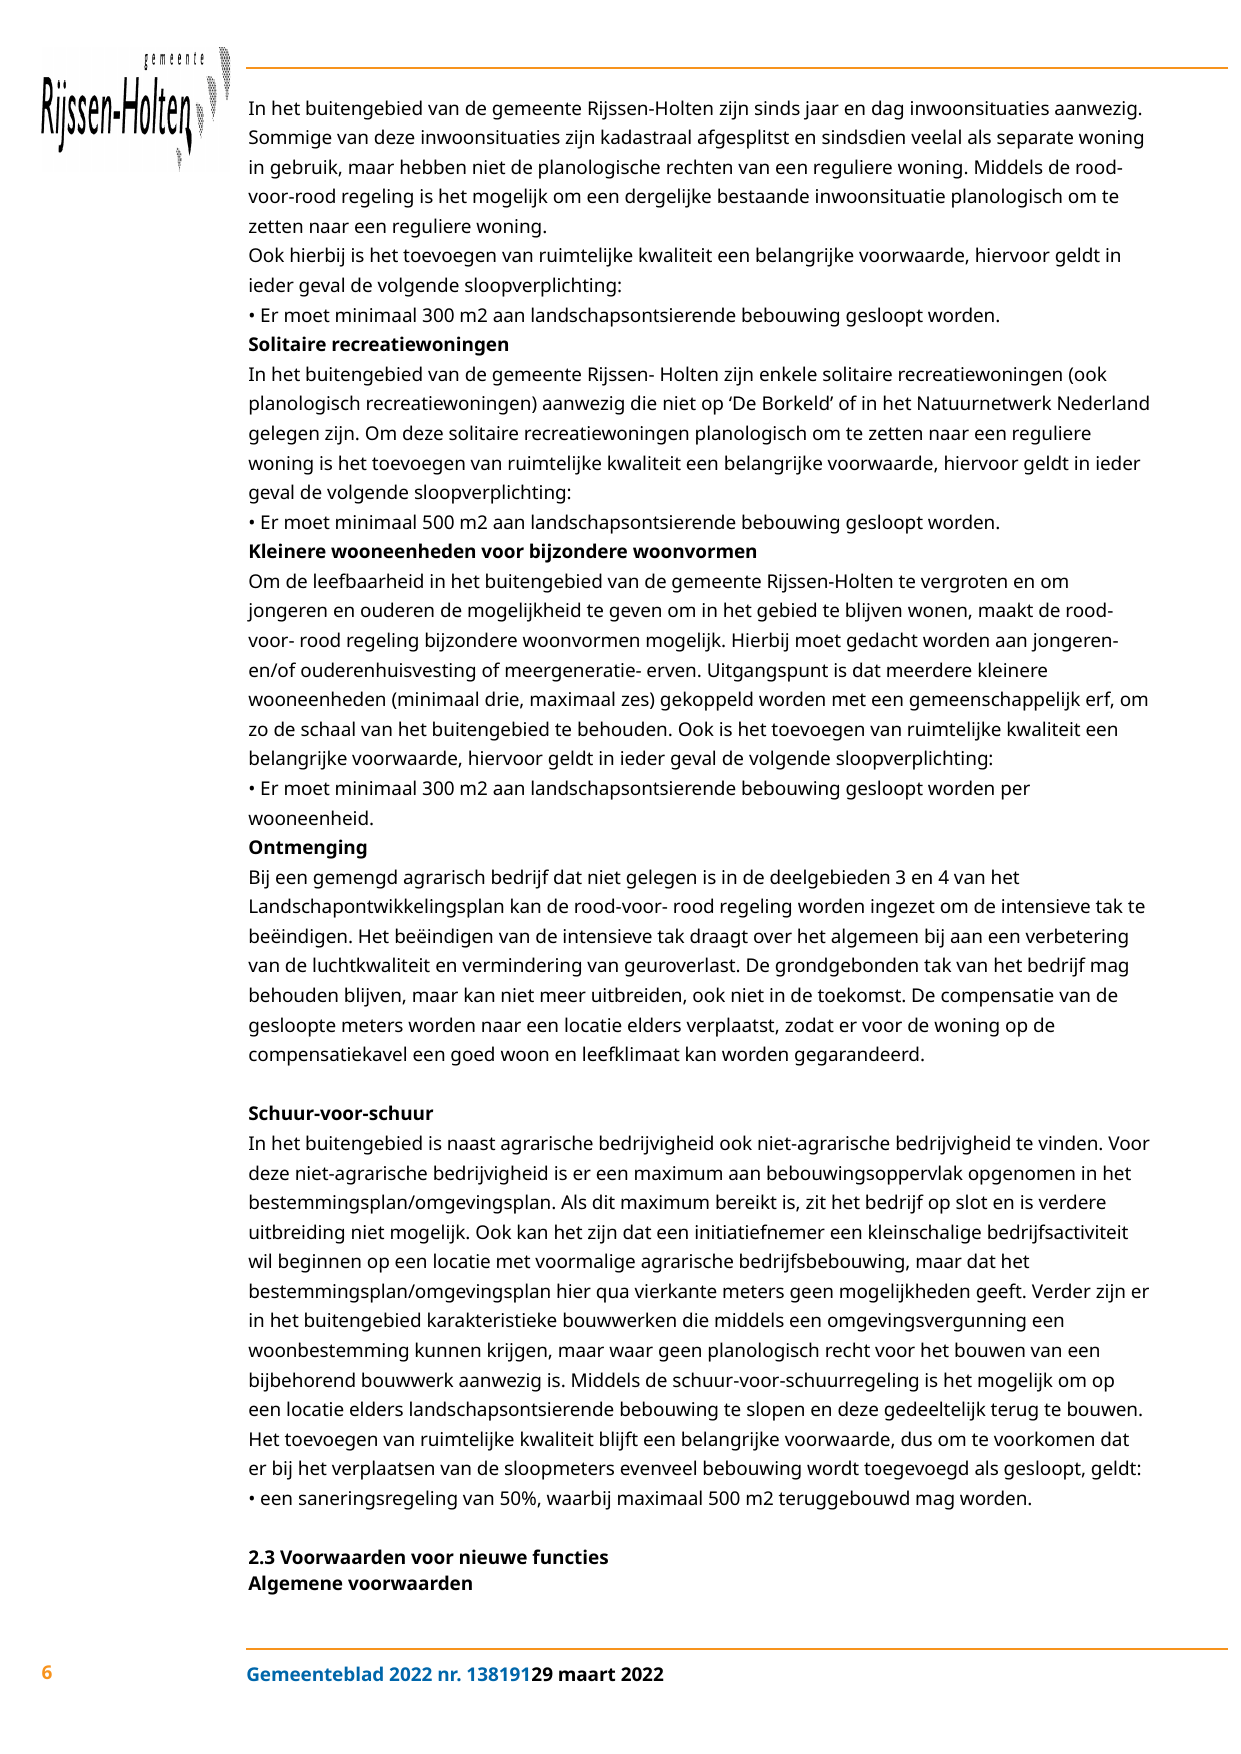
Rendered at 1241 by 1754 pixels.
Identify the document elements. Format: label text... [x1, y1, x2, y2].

text In het buitengebied van de gemeente Rijssen- Holten zijn enkele solitaire recreatiewoningen (ook planologisch recreatiewoningen) aanwezig die niet op ‘De Borkeld’ of in het Natuurnetwerk Nederland gelegen zijn. Om deze solitaire recreatiewoningen planologisch om te zetten naar een reguliere woning is het toevoegen van ruimtelijke kwaliteit een belangrijke voorwaarde, hiervoor geldt in ieder geval de volgende sloopverplichting: [248, 361, 1152, 505]
text Kleinere wooneenheden voor bijzondere woonvormen [248, 538, 1152, 564]
text Schuur-voor-schuur [248, 1101, 1152, 1126]
text Om de leefbaarheid in het buitengebied van de gemeente Rijssen-Holten te vergroten en om jongeren en ouderen de mogelijkheid te geven om in het gebied te blijven wonen, maakt de rood-voor- rood regeling bijzondere woonvormen mogelijk. Hierbij moet gedacht worden aan jongeren- en/of ouderenhuisvesting of meergeneratie- erven. Uitgangspunt is dat meerdere kleinere wooneenheden (minimaal drie, maximaal zes) gekoppeld worden met een gemeenschappelijk erf, om zo de schaal van het buitengebied te behouden. Ook is het toevoegen van ruimtelijke kwaliteit een belangrijke voorwaarde, hiervoor geldt in ieder geval de volgende sloopverplichting: [248, 568, 1152, 771]
picture [41, 47, 231, 172]
text Bij een gemengd agrarisch bedrijf dat niet gelegen is in de deelgebieden 3 en 4 van het Landschapontwikkelingsplan kan de rood-voor- rood regeling worden ingezet om de intensieve tak te beëindigen. Het beëindigen van de intensieve tak draagt over het algemeen bij aan een verbetering van de luchtkwaliteit en vermindering van geuroverlast. De grondgebonden tak van het bedrijf mag behouden blijven, maar kan niet meer uitbreiden, ook niet in de toekomst. De compensatie van de gesloopte meters worden naar een locatie elders verplaatst, zodat er voor de woning op de compensatiekavel een goed woon en leefklimaat kan worden gegarandeerd. [248, 864, 1152, 1067]
text Ontmenging [248, 834, 1152, 860]
text • Er moet minimaal 500 m2 aan landschapsontsierende bebouwing gesloopt worden. [248, 509, 1152, 535]
text In het buitengebied van de gemeente Rijssen-Holten zijn sinds jaar en dag inwoonsituaties aanwezig. Sommige van deze inwoonsituaties zijn kadastraal afgesplitst en sindsdien veelal als separate woning in gebruik, maar hebben niet de planologische rechten van een reguliere woning. Middels de rood-voor-rood regeling is het mogelijk om een dergelijke bestaande inwoonsituatie planologisch om te zetten naar een reguliere woning. [248, 95, 1152, 239]
text • Er moet minimaal 300 m2 aan landschapsontsierende bebouwing gesloopt worden per wooneenheid. [248, 775, 1152, 831]
text • een saneringsregeling van 50%, waarbij maximaal 500 m2 teruggebouwd mag worden. [248, 1485, 1152, 1511]
text Ook hierbij is het toevoegen van ruimtelijke kwaliteit een belangrijke voorwaarde, hiervoor geldt in ieder geval de volgende sloopverplichting: [248, 243, 1152, 298]
text Algemene voorwaarden [248, 1570, 1152, 1596]
text 2.3 Voorwaarden voor nieuwe functies [248, 1544, 1152, 1570]
text Solitaire recreatiewoningen [248, 331, 1152, 357]
text In het buitengebied is naast agrarische bedrijvigheid ook niet-agrarische bedrijvigheid te vinden. Voor deze niet-agrarische bedrijvigheid is er een maximum aan bebouwingsoppervlak opgenomen in het bestemmingsplan/omgevingsplan. Als dit maximum bereikt is, zit het bedrijf op slot en is verdere uitbreiding niet mogelijk. Ook kan het zijn dat een initiatiefnemer een kleinschalige bedrijfsactiviteit wil beginnen op een locatie met voormalige agrarische bedrijfsbebouwing, maar dat het bestemmingsplan/omgevingsplan hier qua vierkante meters geen mogelijkheden geeft. Verder zijn er in het buitengebied karakteristieke bouwwerken die middels een omgevingsvergunning een woonbestemming kunnen krijgen, maar waar geen planologisch recht voor het bouwen van een bijbehorend bouwwerk aanwezig is. Middels de schuur-voor-schuurregeling is het mogelijk om op een locatie elders landschapsontsierende bebouwing te slopen en deze gedeeltelijk terug te bouwen. Het toevoegen van ruimtelijke kwaliteit blijft een belangrijke voorwaarde, dus om te voorkomen dat er bij het verplaatsen van de sloopmeters evenveel bebouwing wordt toegevoegd als gesloopt, geldt: [248, 1130, 1152, 1481]
text • Er moet minimaal 300 m2 aan landschapsontsierende bebouwing gesloopt worden. [248, 302, 1152, 328]
